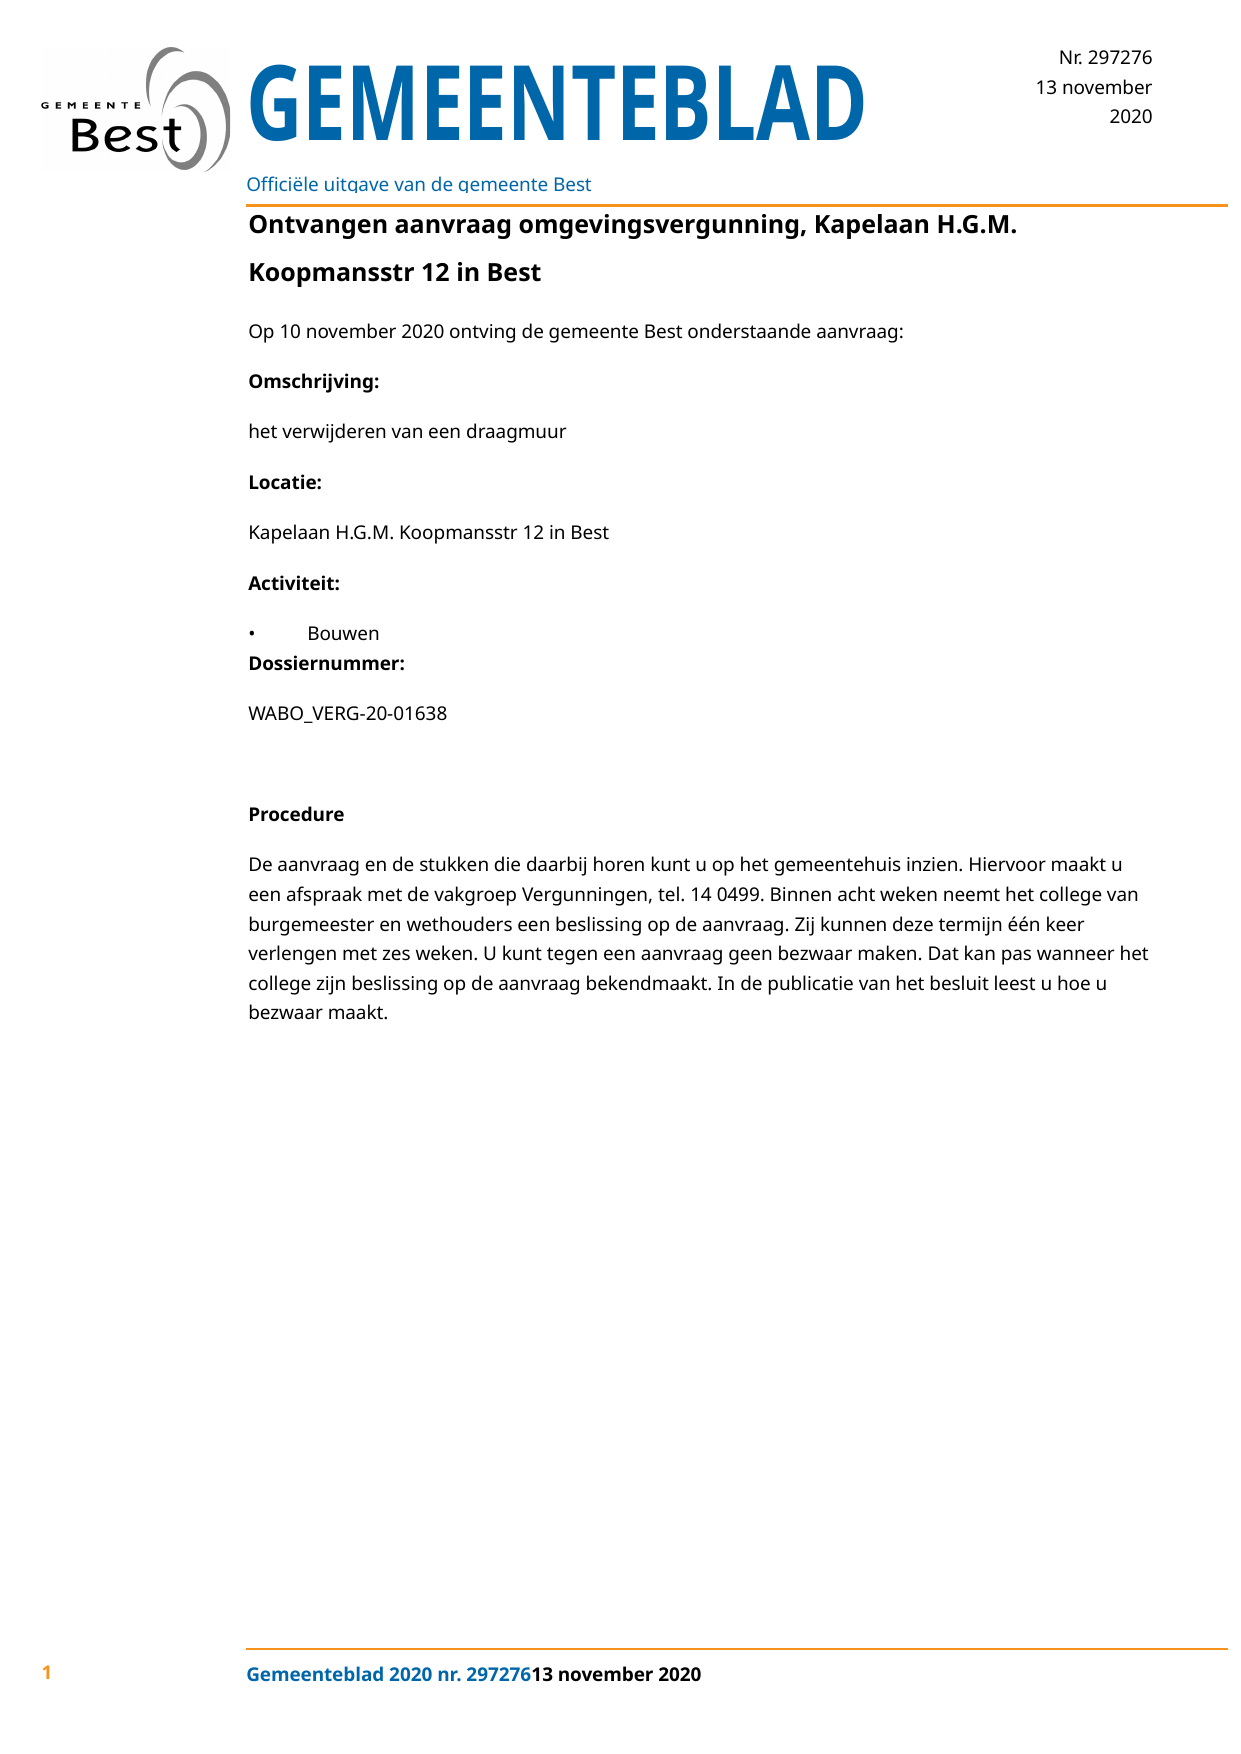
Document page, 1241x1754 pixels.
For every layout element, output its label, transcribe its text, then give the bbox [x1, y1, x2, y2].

text Omschrijving: [248, 368, 1152, 394]
text Kapelaan H.G.M. Koopmansstr 12 in Best [248, 519, 1152, 545]
text Ontvangen aanvraag omgevingsvergunning, Kapelaan H.G.M. Koopmansstr 12 in Best [248, 207, 1152, 288]
text het verwijderen van een draagmuur [248, 419, 1152, 444]
picture [41, 47, 231, 172]
text Op 10 november 2020 ontving de gemeente Best onderstaande aanvraag: [248, 318, 1152, 344]
text WABO_VERG-20-01638 [248, 700, 1152, 726]
text Procedure [248, 801, 1152, 827]
text Dossiernummer: [248, 650, 1152, 676]
list Bouwen [248, 620, 1152, 646]
text Locatie: [248, 469, 1152, 495]
text Activiteit: [248, 570, 1152, 596]
text De aanvraag en de stukken die daarbij horen kunt u op het gemeentehuis inzien. Hiervoor maakt u een afspraak met de vakgroep Vergunningen, tel. 14 0499. Binnen acht weken neemt het college van burgemeester en wethouders een beslissing op de aanvraag. Zij kunnen deze termijn één keer verlengen met zes weken. U kunt tegen een aanvraag geen bezwaar maken. Dat kan pas wanneer het college zijn beslissing op de aanvraag bekendmaakt. In de publicatie van het besluit leest u hoe u bezwaar maakt. [248, 852, 1152, 1025]
